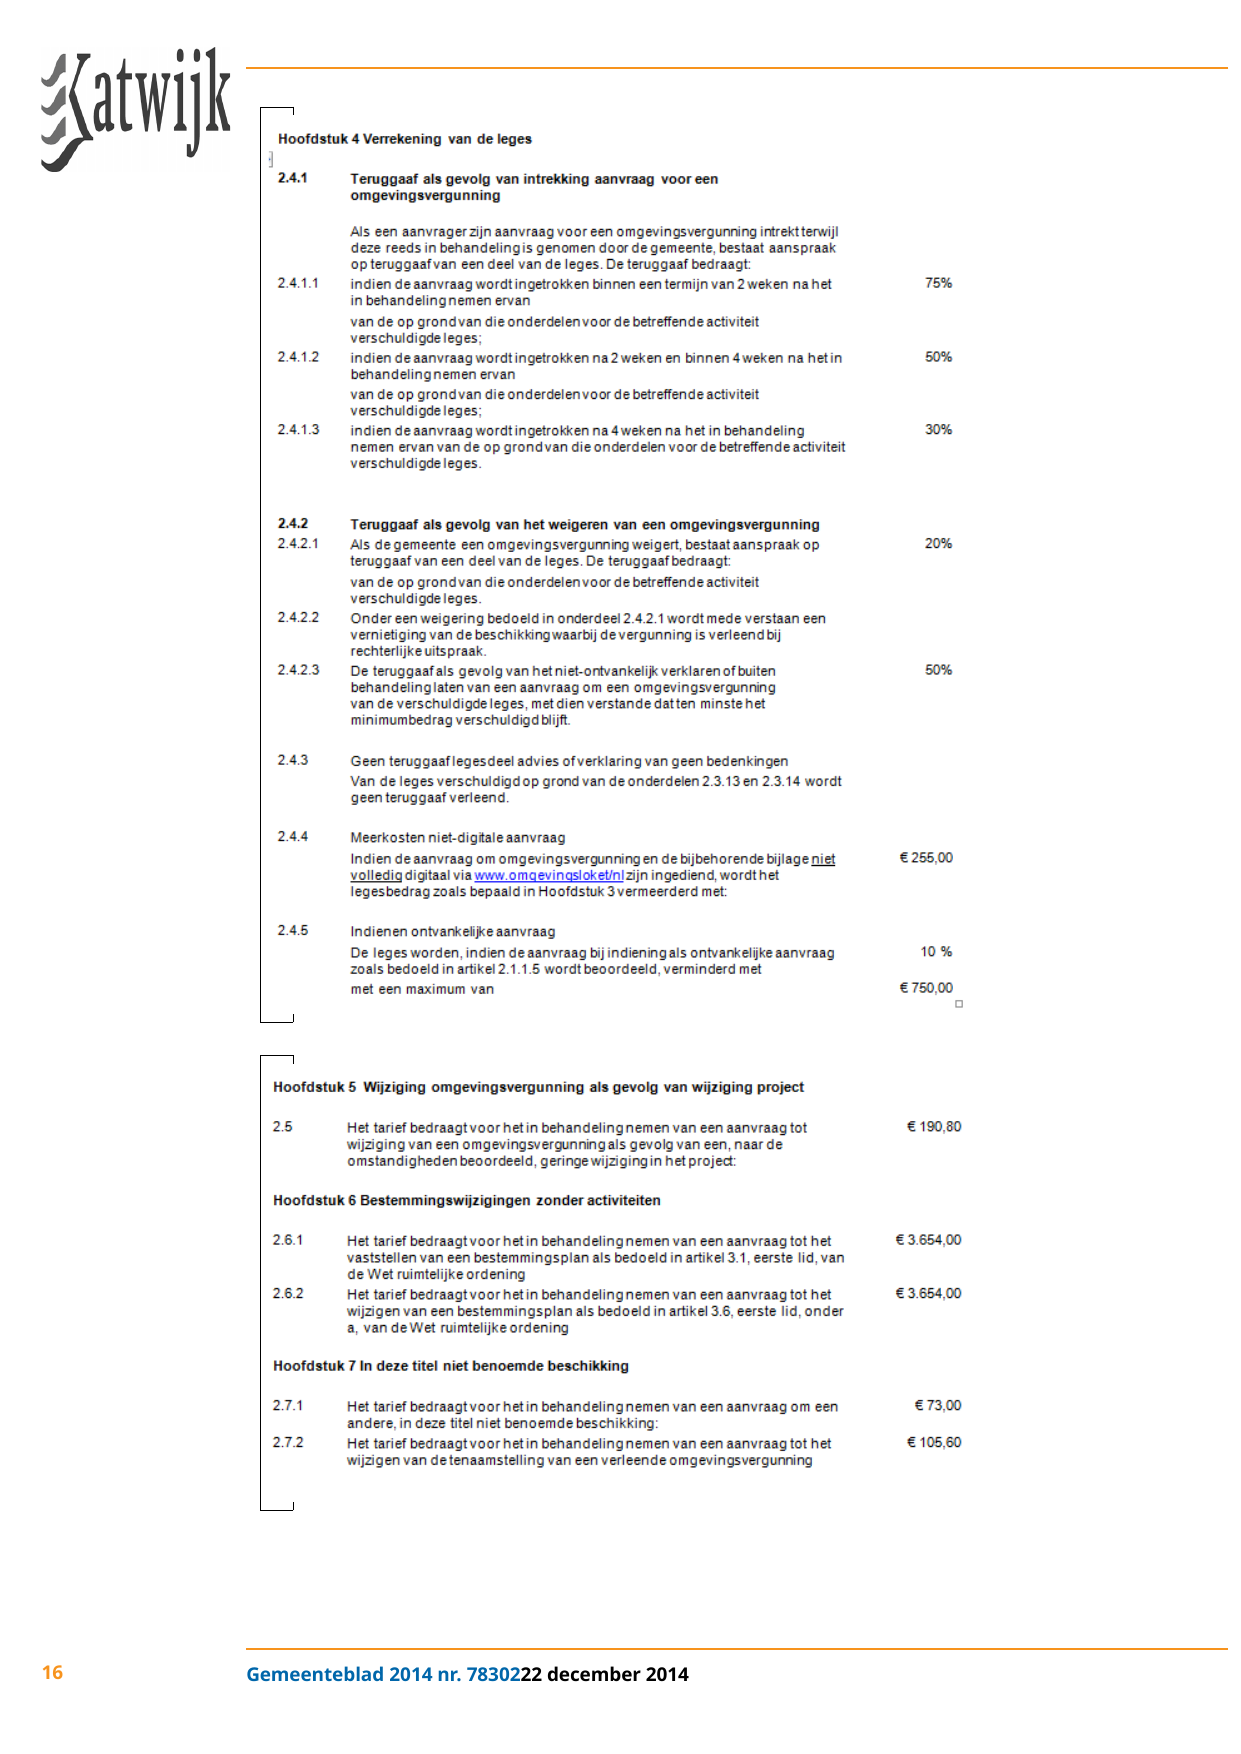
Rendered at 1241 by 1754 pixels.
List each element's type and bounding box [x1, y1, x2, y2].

picture [41, 47, 231, 172]
picture [268, 115, 978, 1014]
picture [268, 1064, 978, 1502]
